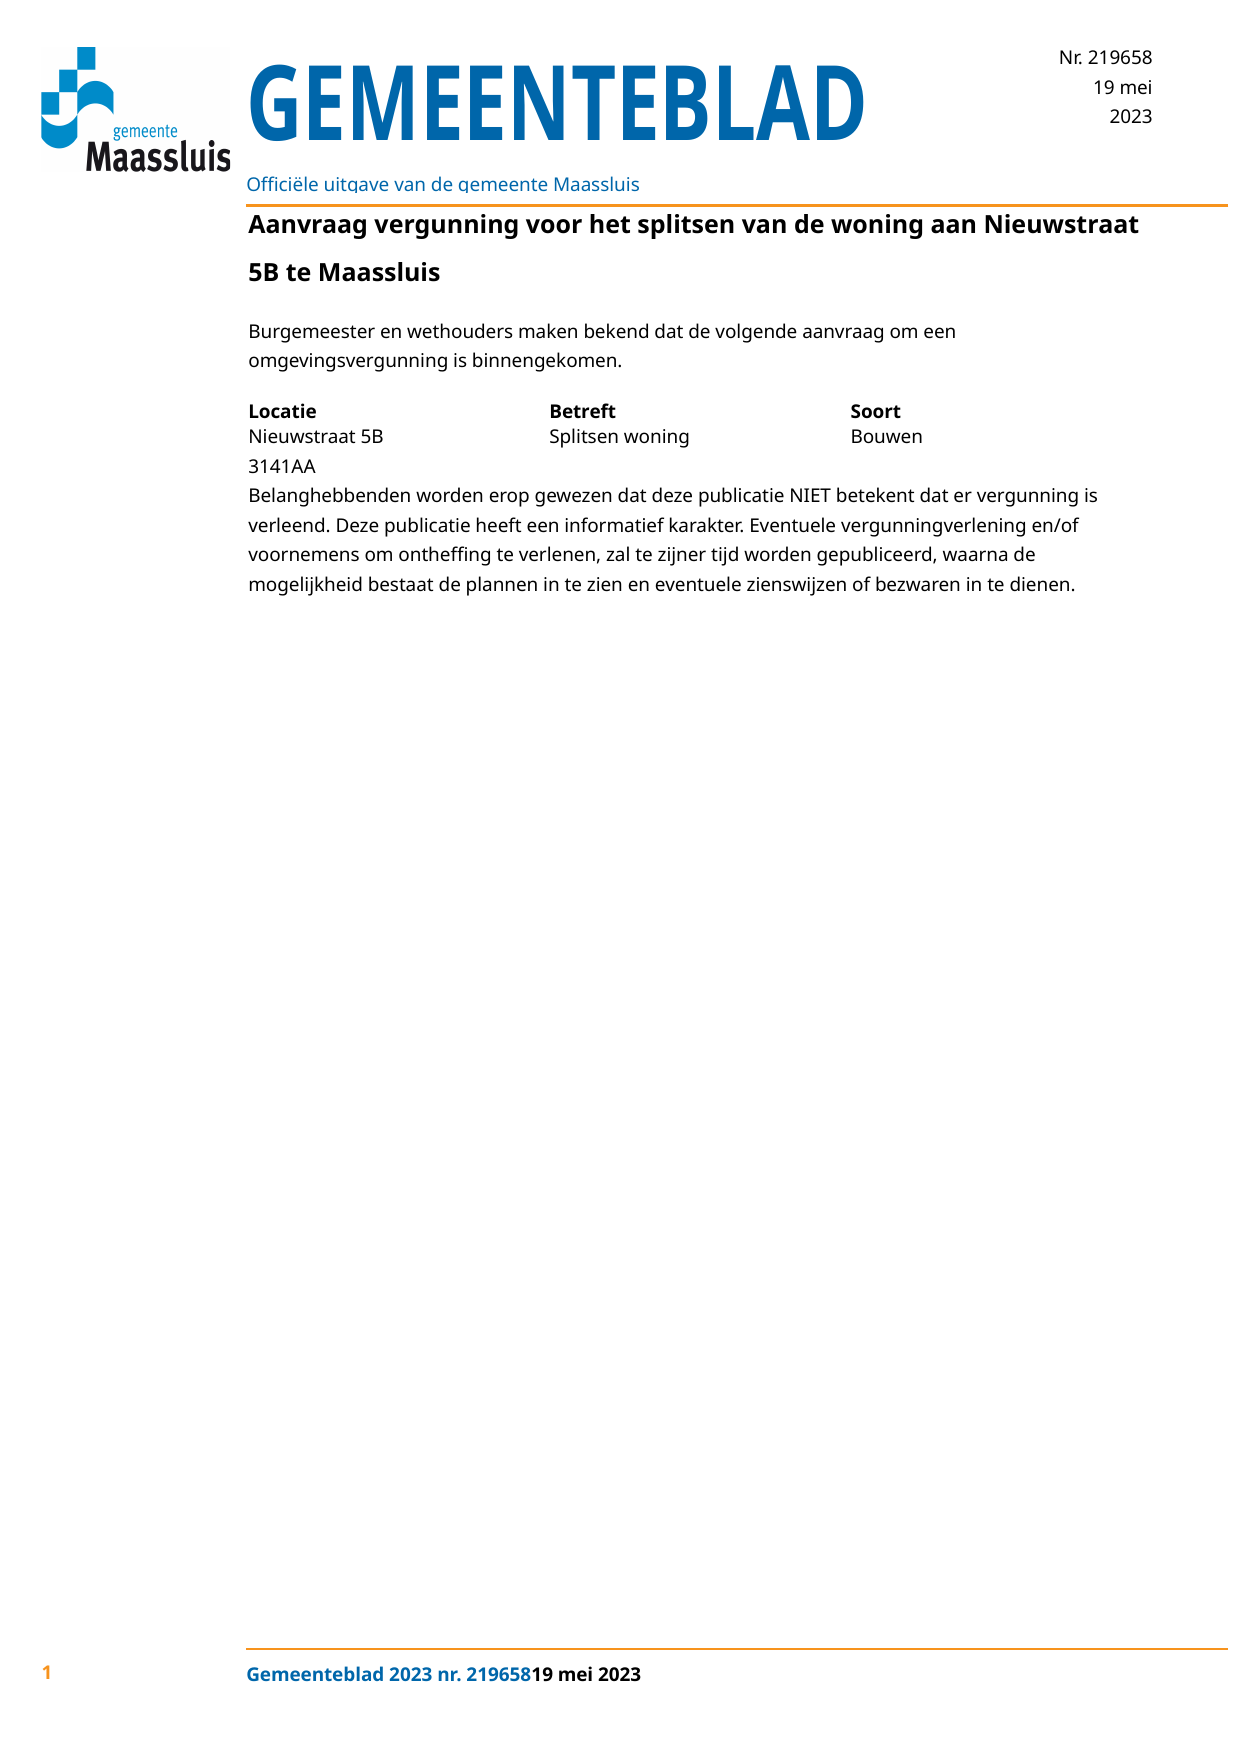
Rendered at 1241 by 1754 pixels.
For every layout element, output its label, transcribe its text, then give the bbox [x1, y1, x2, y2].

picture [41, 47, 77, 92]
table_cell Nieuwstraat 5B 3141AA [248, 424, 549, 479]
table_cell Bouwen [850, 424, 1152, 479]
picture [41, 47, 231, 172]
table_header Betreft [549, 398, 850, 424]
table_header Locatie [248, 398, 549, 424]
table_header Soort [850, 398, 1152, 424]
text Aanvraag vergunning voor het splitsen van de woning aan Nieuwstraat 5B te Maassluis [248, 207, 1152, 288]
table_cell Splitsen woning [549, 424, 850, 479]
text Belanghebbenden worden erop gewezen dat deze publicatie NIET betekent dat er vergunning is verleend. Deze publicatie heeft een informatief karakter. Eventuele vergunningverlening en/of voornemens om ontheffing te verlenen, zal te zijner tijd worden gepubliceerd, waarna de mogelijkheid bestaat de plannen in te zien en eventuele zienswijzen of bezwaren in te dienen. [248, 482, 1152, 597]
text Burgemeester en wethouders maken bekend dat de volgende aanvraag om een omgevingsvergunning is binnengekomen. [248, 318, 1152, 373]
